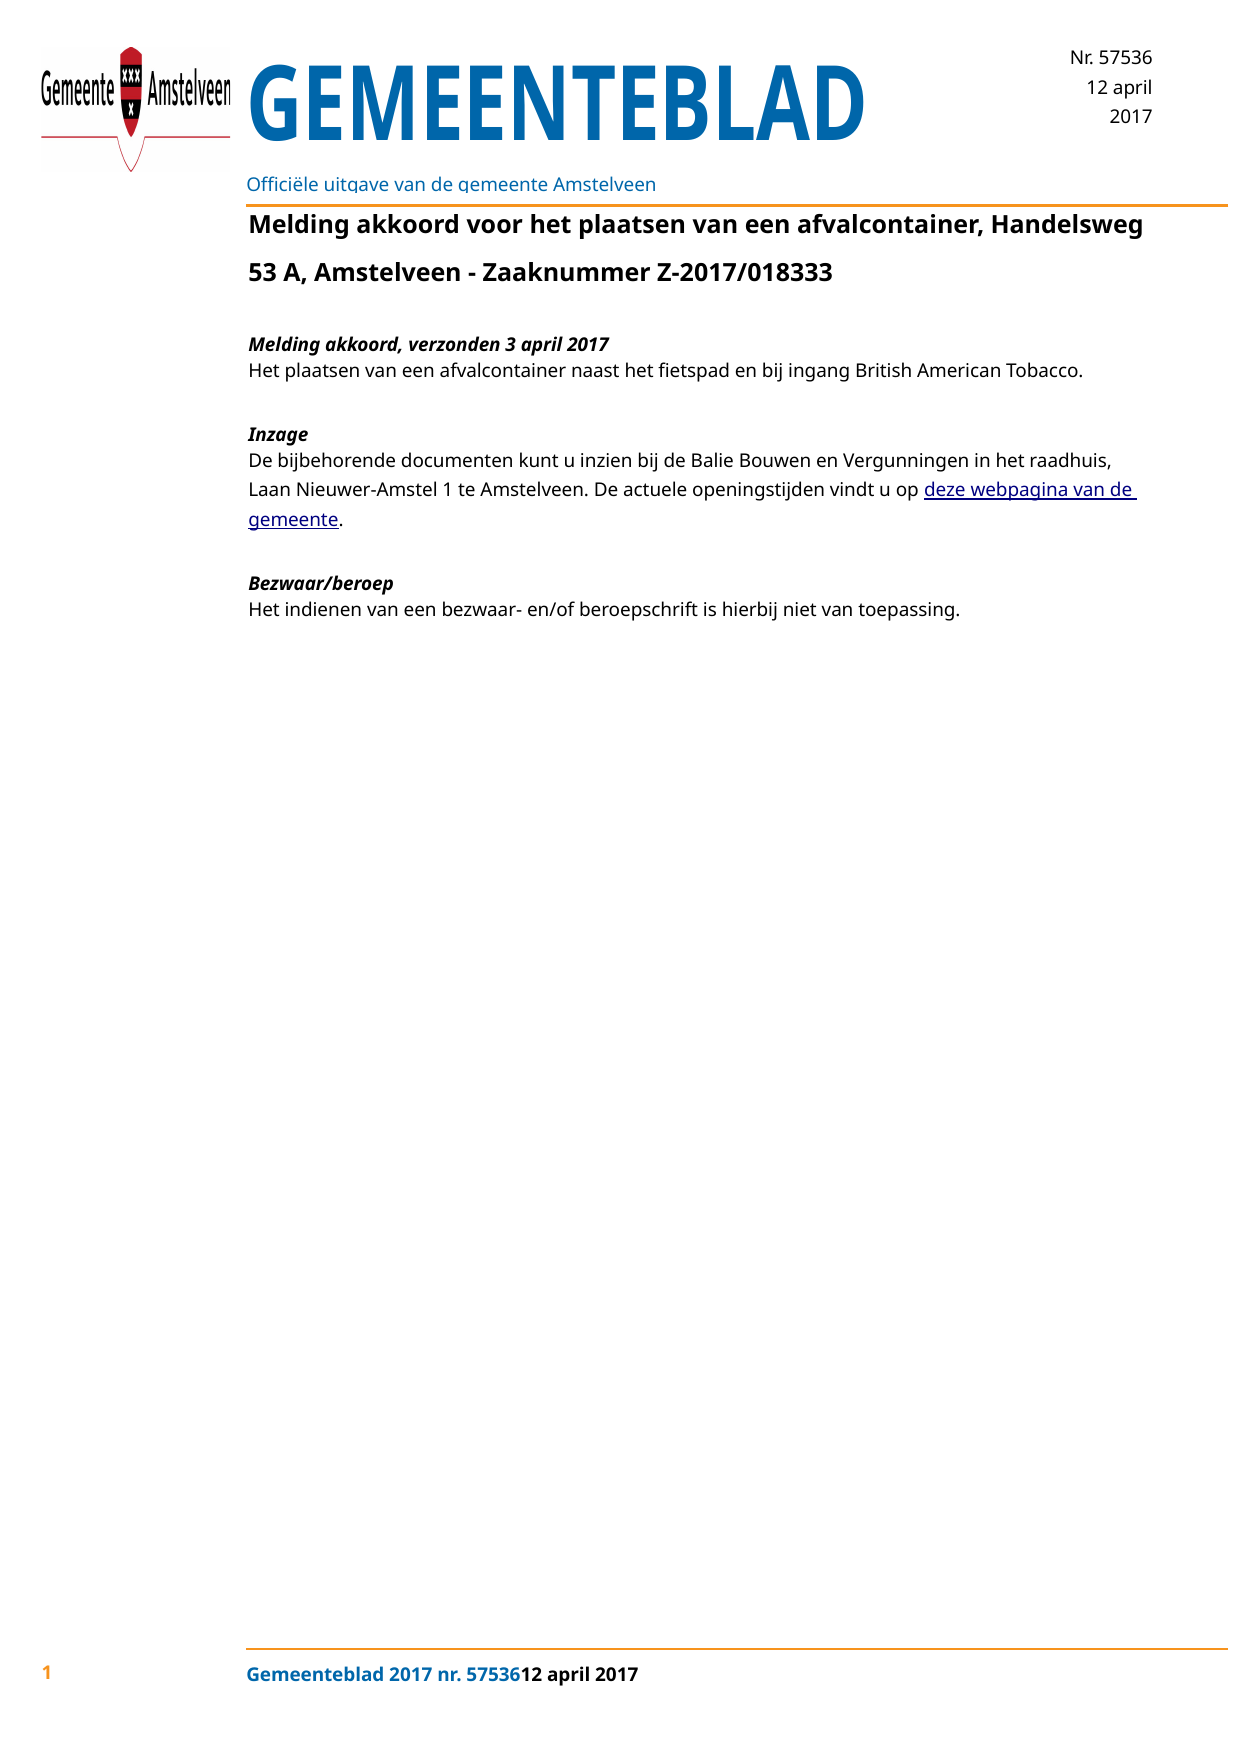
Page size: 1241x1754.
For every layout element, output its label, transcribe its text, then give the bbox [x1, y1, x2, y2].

text Het plaatsen van een afvalcontainer naast het fietspad en bij ingang British American Tobacco. [248, 357, 1152, 383]
picture [41, 47, 231, 172]
text Melding akkoord voor het plaatsen van een afvalcontainer, Handelsweg 53 A, Amstelveen - Zaaknummer Z-2017/018333 [248, 207, 1152, 288]
text Melding akkoord, verzonden 3 april 2017 [248, 331, 1152, 357]
text Inzage [248, 421, 1152, 447]
text Bezwaar/beroep [248, 570, 1152, 596]
text De bijbehorende documenten kunt u inzien bij de Balie Bouwen en Vergunningen in het raadhuis, Laan Nieuwer-Amstel 1 te Amstelveen. De actuele openingstijden vindt u op deze webpagina van de gemeente. [248, 447, 1152, 532]
text Het indienen van een bezwaar- en/of beroepschrift is hierbij niet van toepassing. [248, 596, 1152, 621]
